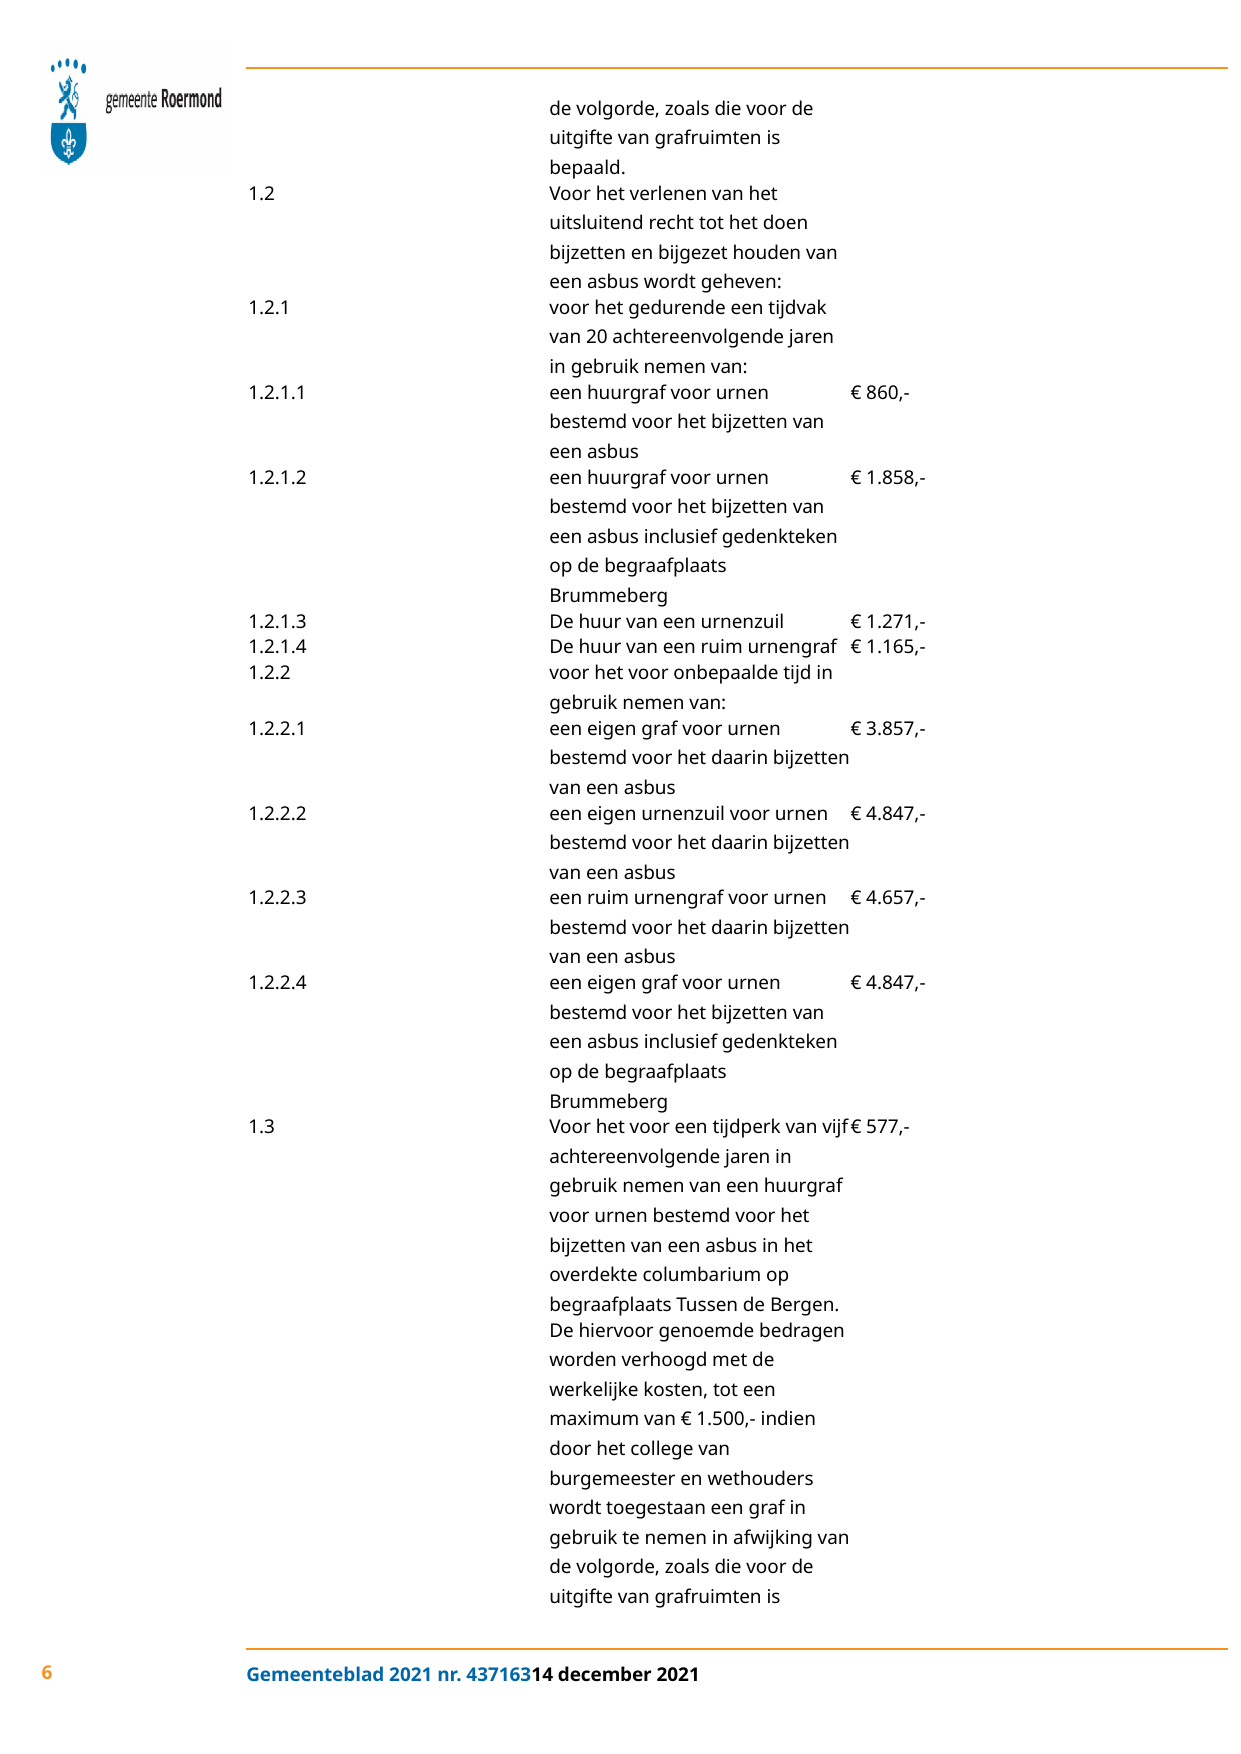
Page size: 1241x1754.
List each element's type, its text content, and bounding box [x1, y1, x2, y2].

table_cell 1.2.1 [248, 294, 549, 379]
table_cell voor het gedurende een tijdvak van 20 achter­eenvolgende jaren in gebruik nemen van: [549, 294, 850, 379]
table_cell € 860,- [850, 379, 1152, 464]
table_cell € 4.847,- [850, 970, 1152, 1113]
table_cell 1.2.1.4 [248, 634, 549, 659]
table_cell een eigen graf voor urnen bestemd voor het daarin bijzetten van een asbus [549, 715, 850, 800]
table_cell [850, 95, 1152, 180]
table_cell een ruim urnengraf voor urnen bestemd voor het daarin bijzetten van een asbus [549, 885, 850, 969]
table_cell € 1.271,- [850, 608, 1152, 634]
table_cell [850, 180, 1152, 294]
table_cell de volgorde, zoals die voor de uitgifte van grafruimten is bepaald. [549, 95, 850, 180]
table_cell 1.2.1.3 [248, 608, 549, 634]
table_cell [850, 660, 1152, 715]
table_cell voor het voor onbepaalde tijd in gebruik nemen van: [549, 660, 850, 715]
table_cell 1.2.1.2 [248, 464, 549, 608]
table_cell 1.2 [248, 180, 549, 294]
table_cell een huurgraf voor urnen bestemd voor het bijzetten van een asbus inclusief gedenkteken op de begraafplaats Brummeberg [549, 464, 850, 608]
table_cell € 4.847,- [850, 800, 1152, 884]
table_cell 1.2.2.3 [248, 885, 549, 969]
table_cell [248, 1317, 549, 1609]
table_cell De huur van een ruim urnengraf [549, 634, 850, 659]
table_cell € 1.165,- [850, 634, 1152, 659]
picture [41, 47, 231, 172]
table_cell 1.2.2.4 [248, 970, 549, 1113]
table_cell 1.2.1.1 [248, 379, 549, 464]
table_cell [850, 294, 1152, 379]
table_cell 1.2.2.1 [248, 715, 549, 800]
table_cell € 577,- [850, 1114, 1152, 1317]
table_cell De huur van een urnenzuil [549, 608, 850, 634]
table_cell € 1.858,- [850, 464, 1152, 608]
table_cell € 3.857,- [850, 715, 1152, 800]
table_cell Voor het verlenen van het uitsluitend recht tot het doen bijzetten en bijgezet houden van een asbus wordt geheven: [549, 180, 850, 294]
table_cell 1.3 [248, 1114, 549, 1317]
table_cell een huurgraf voor urnen bestemd voor het bijzetten van een asbus [549, 379, 850, 464]
table_cell [248, 95, 549, 180]
table_cell 1.2.2 [248, 660, 549, 715]
table_cell een eigen graf voor urnen bestemd voor het bijzetten van een asbus inclusief gedenkteken op de begraafplaats Brummeberg [549, 970, 850, 1113]
table_cell 1.2.2.2 [248, 800, 549, 884]
table_cell De hiervoor genoemde bedragen worden verhoogd met de werkelijke kosten, tot een maximum van € 1.500,- indien door het college van burgemeester en wethouders wordt toegestaan een graf in gebruik te nemen in afwijking van de volgorde, zoals die voor de uitgifte van grafruimten is [549, 1317, 850, 1609]
table_cell € 4.657,- [850, 885, 1152, 969]
table_cell Voor het voor een tijdperk van vijf achtereenvolgende jaren in gebruik nemen van een huurgraf voor urnen bestemd voor het bijzetten van een asbus in het overdekte columbarium op begraafplaats Tussen de Bergen. [549, 1114, 850, 1317]
table_cell [850, 1317, 1152, 1609]
table_cell een eigen urnenzuil voor urnen bestemd voor het daarin bijzetten van een asbus [549, 800, 850, 884]
